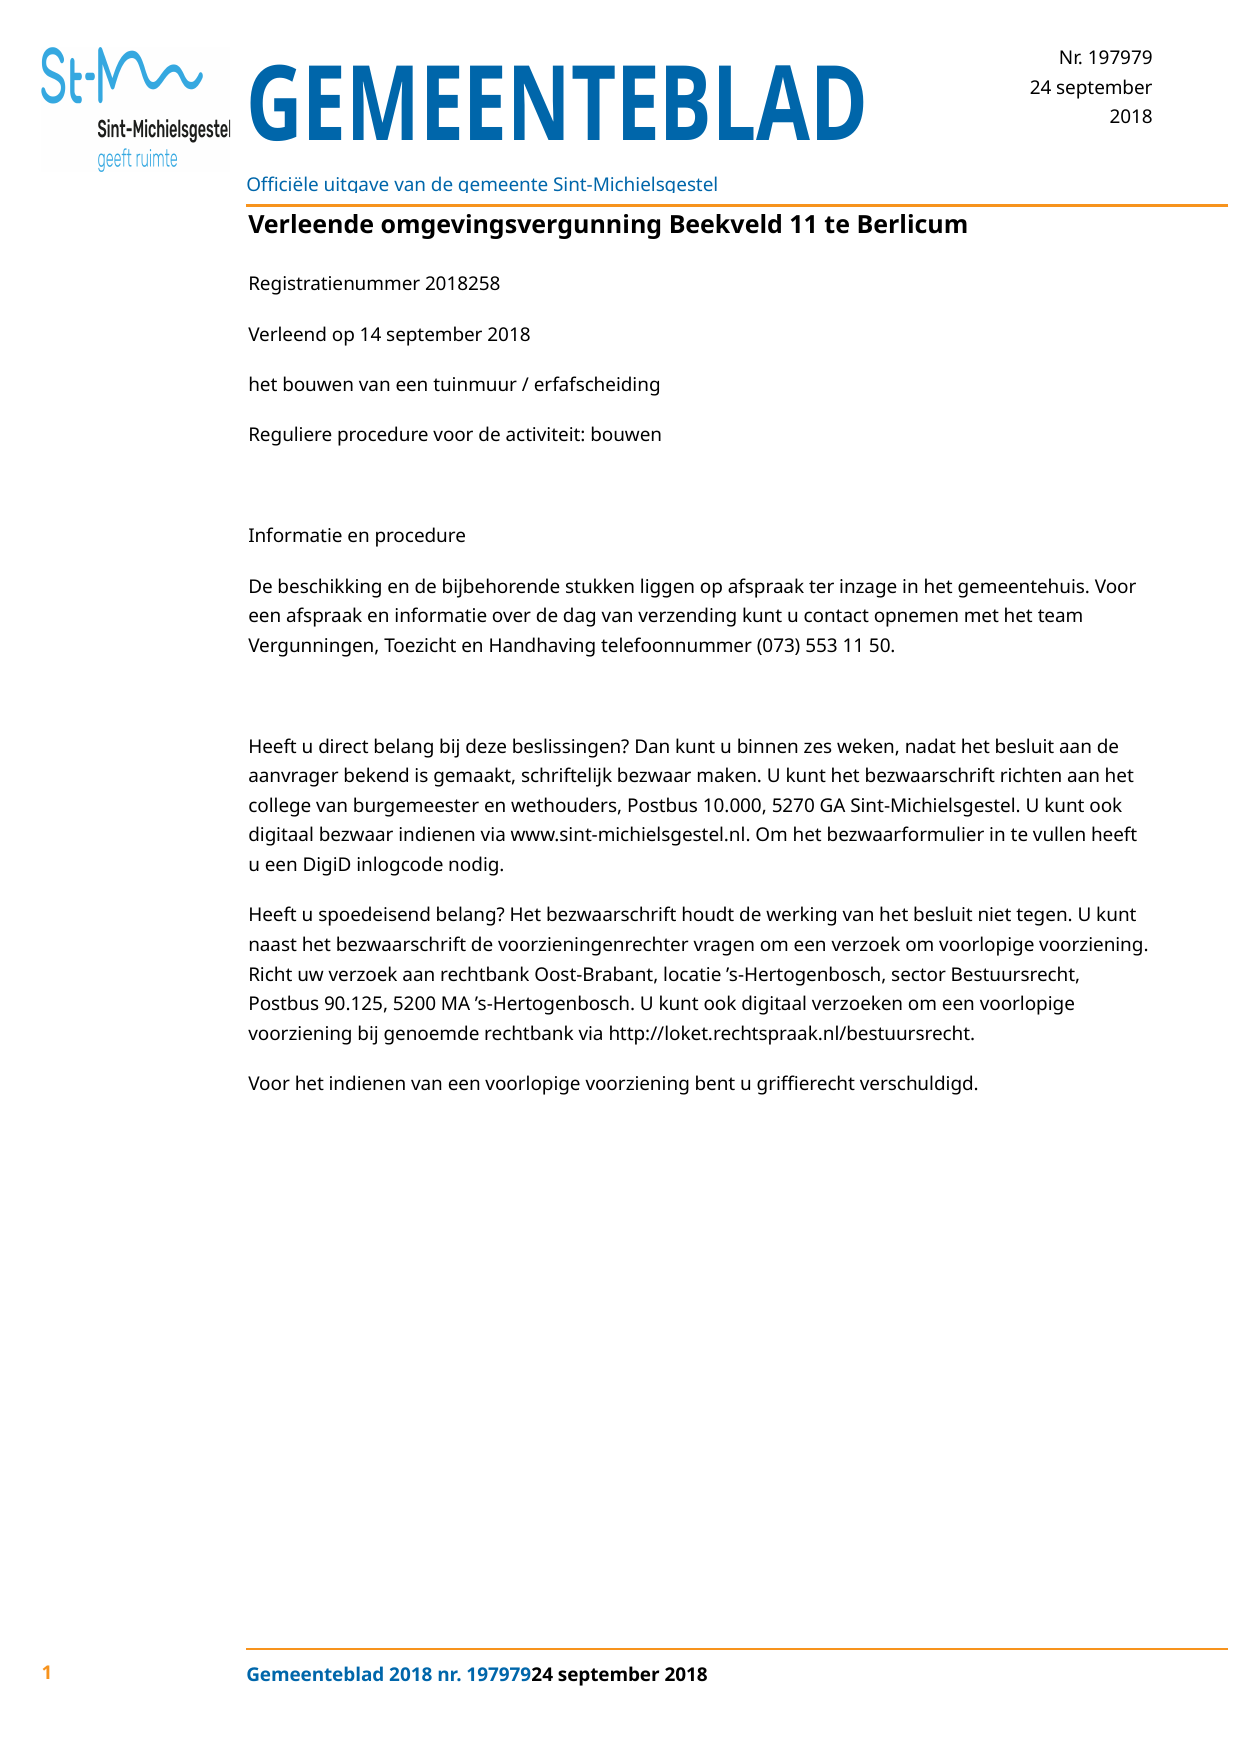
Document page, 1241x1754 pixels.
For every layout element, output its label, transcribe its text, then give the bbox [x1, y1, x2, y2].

text Reguliere procedure voor de activiteit: bouwen [248, 422, 1152, 447]
picture [41, 47, 231, 172]
text Registratienummer 2018258 [248, 270, 1152, 296]
text Heeft u spoedeisend belang? Het bezwaarschrift houdt de werking van het besluit niet tegen. U kunt naast het bezwaarschrift de voorzieningenrechter vragen om een verzoek om voorlopige voorziening. Richt uw verzoek aan rechtbank Oost-Brabant, locatie ’s-Hertogenbosch, sector Bestuursrecht, Postbus 90.125, 5200 MA ’s-Hertogenbosch. U kunt ook digitaal verzoeken om een voorlopige voorziening bij genoemde rechtbank via http://loket.rechtspraak.nl/bestuursrecht. [248, 902, 1152, 1046]
text De beschikking en de bijbehorende stukken liggen op afspraak ter inzage in het gemeentehuis. Voor een afspraak en informatie over de dag van verzending kunt u contact opnemen met het team Vergunningen, Toezicht en Handhaving telefoonnummer (073) 553 11 50. [248, 573, 1152, 658]
text het bouwen van een tuinmuur / erfafscheiding [248, 371, 1152, 397]
text Verleend op 14 september 2018 [248, 321, 1152, 346]
text Voor het indienen van een voorlopige voorziening bent u griffierecht verschuldigd. [248, 1070, 1152, 1096]
text Informatie en procedure [248, 522, 1152, 548]
text Verleende omgevingsvergunning Beekveld 11 te Berlicum [248, 207, 1152, 241]
text Heeft u direct belang bij deze beslissingen? Dan kunt u binnen zes weken, nadat het besluit aan de aanvrager bekend is gemaakt, schriftelijk bezwaar maken. U kunt het bezwaarschrift richten aan het college van burgemeester en wethouders, Postbus 10.000, 5270 GA Sint-Michielsgestel. U kunt ook digitaal bezwaar indienen via www.sint-michielsgestel.nl. Om het bezwaarformulier in te vullen heeft u een DigiD inlogcode nodig. [248, 733, 1152, 877]
